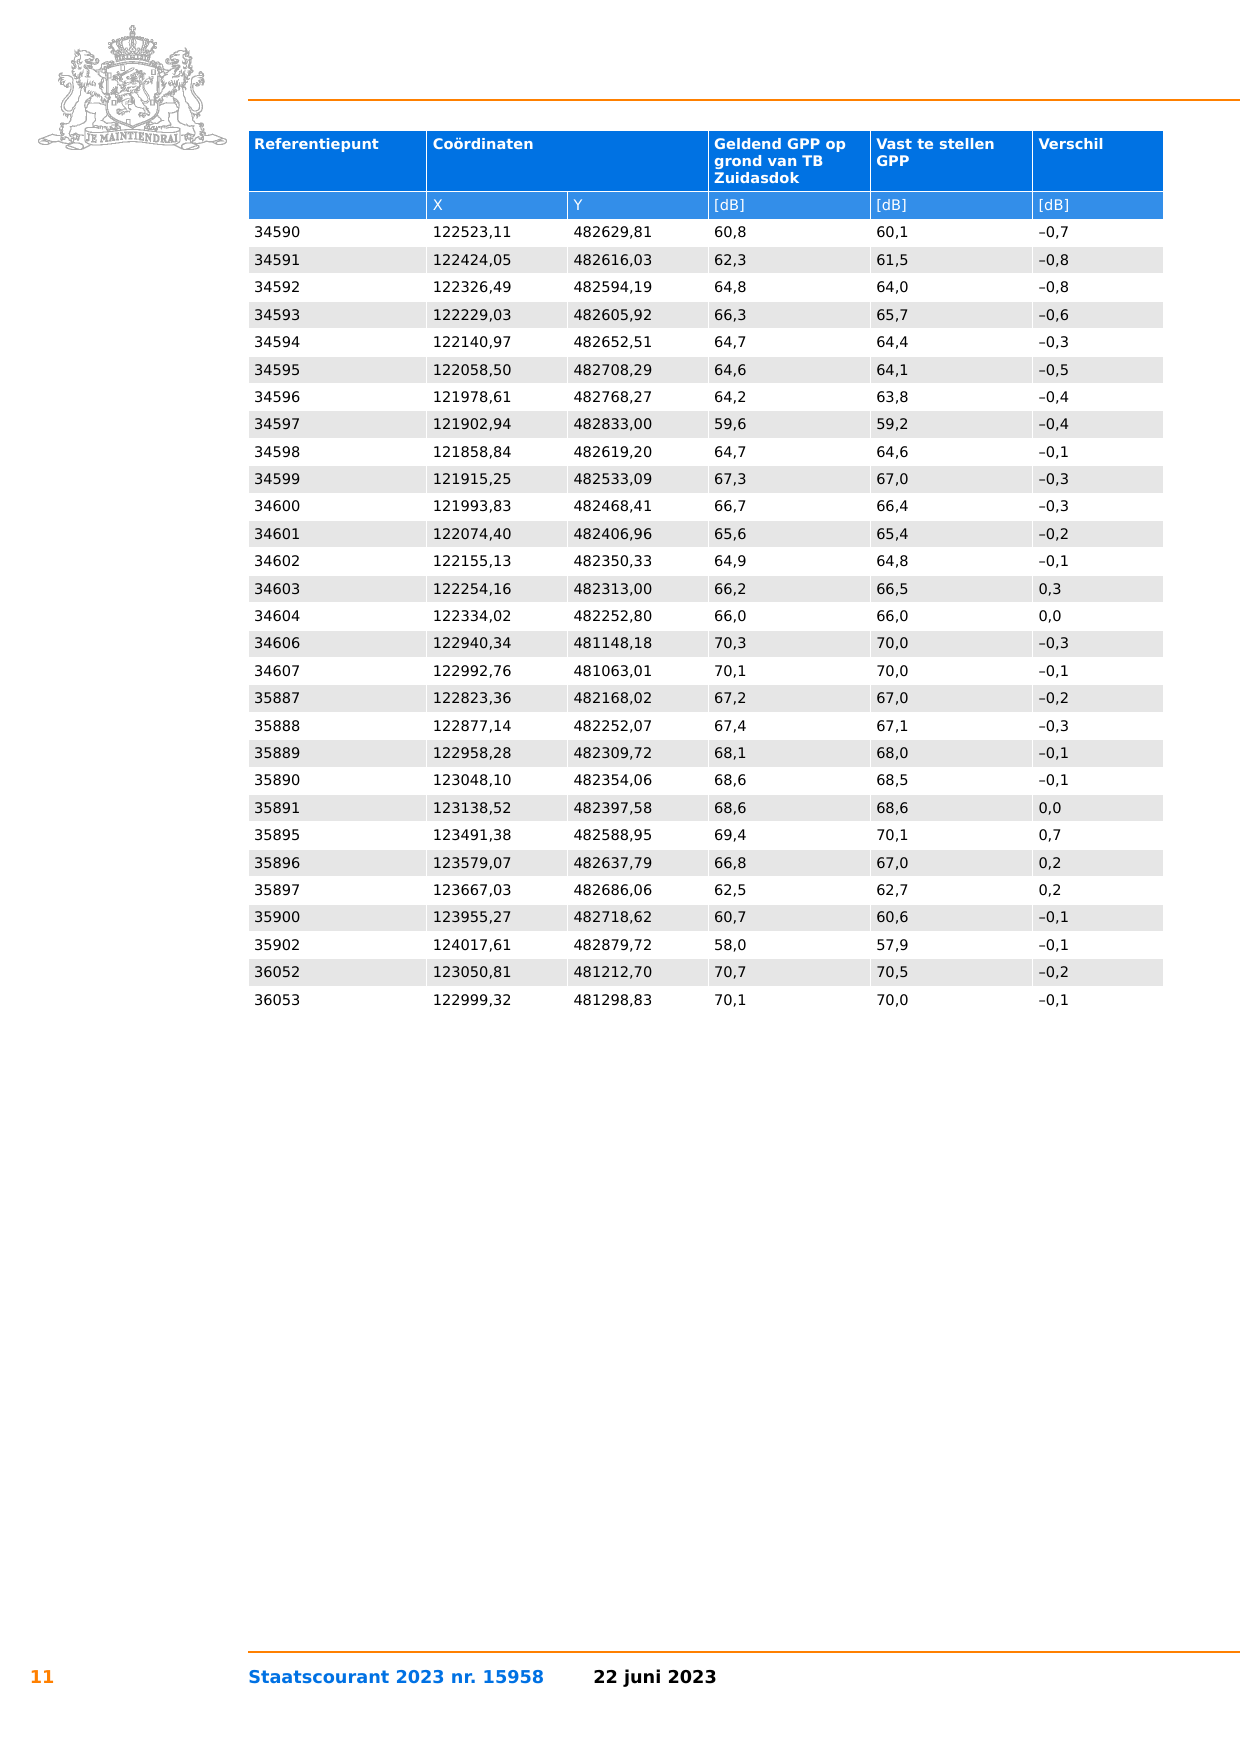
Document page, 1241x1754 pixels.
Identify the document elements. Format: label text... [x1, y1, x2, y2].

table_cell –0,3 [1033, 466, 1163, 493]
table_cell 61,5 [871, 247, 1032, 273]
table_cell 60,7 [709, 905, 870, 931]
table_cell 35888 [249, 713, 426, 739]
table_cell 70,1 [709, 987, 870, 1013]
table_cell [dB] [1033, 192, 1163, 219]
table_cell 35890 [249, 768, 426, 794]
table_cell 482708,29 [568, 357, 708, 383]
table_cell 70,1 [871, 823, 1032, 849]
table_cell 36052 [249, 959, 426, 986]
table_cell 34606 [249, 631, 426, 657]
table_cell 36053 [249, 987, 426, 1013]
table_cell 68,5 [871, 768, 1032, 794]
table_cell 35897 [249, 877, 426, 903]
table_cell 122877,14 [427, 713, 567, 739]
table_cell 70,5 [871, 959, 1032, 986]
table_cell –0,2 [1033, 521, 1163, 547]
table_cell 59,2 [871, 411, 1032, 438]
table_cell –0,1 [1033, 549, 1163, 575]
table_cell 123667,03 [427, 877, 567, 903]
table_cell 35887 [249, 685, 426, 712]
table_header Verschil [1033, 131, 1163, 191]
table_cell 122424,05 [427, 247, 567, 273]
table_cell 121978,61 [427, 384, 567, 410]
table_cell 482629,81 [568, 220, 708, 246]
table_cell 482879,72 [568, 932, 708, 958]
table_cell –0,3 [1033, 631, 1163, 657]
table_cell [dB] [709, 192, 870, 219]
table_cell 65,6 [709, 521, 870, 547]
table_cell –0,1 [1033, 439, 1163, 465]
table_cell 68,6 [871, 795, 1032, 821]
table_header Coördinaten [427, 131, 708, 191]
table_cell –0,8 [1033, 247, 1163, 273]
table_cell 482833,00 [568, 411, 708, 438]
table_cell 482616,03 [568, 247, 708, 273]
table_cell 122155,13 [427, 549, 567, 575]
table_cell 122958,28 [427, 740, 567, 767]
table_cell 121902,94 [427, 411, 567, 438]
table_cell 123491,38 [427, 823, 567, 849]
table_cell 121915,25 [427, 466, 567, 493]
table_cell 482397,58 [568, 795, 708, 821]
table_cell 482533,09 [568, 466, 708, 493]
table_cell [249, 192, 426, 219]
table_cell 64,7 [709, 329, 870, 356]
table_cell 67,1 [871, 713, 1032, 739]
table_cell 66,8 [709, 850, 870, 876]
table_cell 68,6 [709, 768, 870, 794]
table_cell –0,3 [1033, 713, 1163, 739]
table_cell 65,7 [871, 302, 1032, 328]
table_cell 66,7 [709, 494, 870, 520]
table_cell 34592 [249, 275, 426, 301]
table_cell 34593 [249, 302, 426, 328]
table_cell 123138,52 [427, 795, 567, 821]
table_cell 70,0 [871, 987, 1032, 1013]
table_cell 0,7 [1033, 823, 1163, 849]
table_cell –0,2 [1033, 685, 1163, 712]
table_cell 482637,79 [568, 850, 708, 876]
table_cell 65,4 [871, 521, 1032, 547]
table_cell 63,8 [871, 384, 1032, 410]
table_cell 70,0 [871, 631, 1032, 657]
table_cell 122254,16 [427, 576, 567, 602]
table_cell 64,9 [709, 549, 870, 575]
table_cell 68,1 [709, 740, 870, 767]
table_cell 64,6 [709, 357, 870, 383]
table_cell 0,0 [1033, 795, 1163, 821]
table_cell 64,0 [871, 275, 1032, 301]
picture [38, 25, 227, 150]
table_cell 123048,10 [427, 768, 567, 794]
table_cell 34603 [249, 576, 426, 602]
table_cell 35891 [249, 795, 426, 821]
table_cell 67,2 [709, 685, 870, 712]
table_cell –0,4 [1033, 411, 1163, 438]
table_cell –0,1 [1033, 768, 1163, 794]
table_cell 70,1 [709, 658, 870, 684]
table_cell 68,6 [709, 795, 870, 821]
table_cell –0,8 [1033, 275, 1163, 301]
table_cell –0,3 [1033, 494, 1163, 520]
table_cell 66,4 [871, 494, 1032, 520]
table_cell 64,8 [709, 275, 870, 301]
table_cell 35900 [249, 905, 426, 931]
table_cell 67,0 [871, 685, 1032, 712]
table_cell 35895 [249, 823, 426, 849]
table_cell X [427, 192, 567, 219]
table_cell 58,0 [709, 932, 870, 958]
table_cell 34594 [249, 329, 426, 356]
table_cell –0,5 [1033, 357, 1163, 383]
table_cell 62,3 [709, 247, 870, 273]
table_cell 481212,70 [568, 959, 708, 986]
table_cell 482718,62 [568, 905, 708, 931]
table_cell 62,5 [709, 877, 870, 903]
table_header Referentiepunt [249, 131, 426, 191]
table_cell 35902 [249, 932, 426, 958]
table_cell 64,2 [709, 384, 870, 410]
table_cell –0,1 [1033, 905, 1163, 931]
table_cell 66,0 [709, 603, 870, 629]
table_cell 67,0 [871, 850, 1032, 876]
table_cell 481298,83 [568, 987, 708, 1013]
table_cell 482605,92 [568, 302, 708, 328]
table_header Vast te stellen GPP [871, 131, 1032, 191]
table_cell [dB] [871, 192, 1032, 219]
table_cell 482652,51 [568, 329, 708, 356]
table_cell 482354,06 [568, 768, 708, 794]
table_cell 482252,07 [568, 713, 708, 739]
table_cell –0,1 [1033, 740, 1163, 767]
table_cell –0,1 [1033, 932, 1163, 958]
table_cell 64,6 [871, 439, 1032, 465]
table_cell 34601 [249, 521, 426, 547]
table_cell 122140,97 [427, 329, 567, 356]
table_header Geldend GPP op grond van TB Zuidasdok [709, 131, 870, 191]
table_cell 482309,72 [568, 740, 708, 767]
table_cell 482350,33 [568, 549, 708, 575]
table_cell 64,1 [871, 357, 1032, 383]
table_cell 64,4 [871, 329, 1032, 356]
table_cell –0,1 [1033, 658, 1163, 684]
table_cell 34607 [249, 658, 426, 684]
table_cell 34602 [249, 549, 426, 575]
table_cell –0,4 [1033, 384, 1163, 410]
table_cell 122326,49 [427, 275, 567, 301]
table_cell 482686,06 [568, 877, 708, 903]
table_cell 122074,40 [427, 521, 567, 547]
table_cell 60,6 [871, 905, 1032, 931]
table_cell –0,3 [1033, 329, 1163, 356]
table_cell 60,1 [871, 220, 1032, 246]
table_cell 67,3 [709, 466, 870, 493]
table_cell 121993,83 [427, 494, 567, 520]
table_cell –0,7 [1033, 220, 1163, 246]
table_cell 482468,41 [568, 494, 708, 520]
table_cell 123579,07 [427, 850, 567, 876]
table_cell 66,0 [871, 603, 1032, 629]
table_cell 62,7 [871, 877, 1032, 903]
table_cell 0,2 [1033, 877, 1163, 903]
table_cell 482252,80 [568, 603, 708, 629]
table_cell 481063,01 [568, 658, 708, 684]
table_cell 482619,20 [568, 439, 708, 465]
table_cell 69,4 [709, 823, 870, 849]
table_cell 0,3 [1033, 576, 1163, 602]
table_cell 482594,19 [568, 275, 708, 301]
table_cell 34590 [249, 220, 426, 246]
table_cell 70,7 [709, 959, 870, 986]
table_cell 122823,36 [427, 685, 567, 712]
table_cell 122940,34 [427, 631, 567, 657]
table_cell 34598 [249, 439, 426, 465]
table_cell 34597 [249, 411, 426, 438]
table_cell 123050,81 [427, 959, 567, 986]
table_cell 34595 [249, 357, 426, 383]
table_cell 68,0 [871, 740, 1032, 767]
table_cell 64,8 [871, 549, 1032, 575]
table_cell 59,6 [709, 411, 870, 438]
table_cell 482406,96 [568, 521, 708, 547]
table_cell 35896 [249, 850, 426, 876]
table_cell 70,0 [871, 658, 1032, 684]
table_cell Y [568, 192, 708, 219]
table_cell 66,2 [709, 576, 870, 602]
table_cell –0,6 [1033, 302, 1163, 328]
table_cell 34600 [249, 494, 426, 520]
table_cell 0,2 [1033, 850, 1163, 876]
table_cell 482313,00 [568, 576, 708, 602]
table_cell 70,3 [709, 631, 870, 657]
table_cell 66,3 [709, 302, 870, 328]
table_cell –0,1 [1033, 987, 1163, 1013]
table_cell 124017,61 [427, 932, 567, 958]
table_cell 64,7 [709, 439, 870, 465]
table_cell 482168,02 [568, 685, 708, 712]
table_cell 122999,32 [427, 987, 567, 1013]
table_cell 122334,02 [427, 603, 567, 629]
table_cell 57,9 [871, 932, 1032, 958]
table_cell 34604 [249, 603, 426, 629]
table_cell 122058,50 [427, 357, 567, 383]
table_cell 67,4 [709, 713, 870, 739]
table_cell 122229,03 [427, 302, 567, 328]
table_cell 122523,11 [427, 220, 567, 246]
table_cell 121858,84 [427, 439, 567, 465]
table_cell 60,8 [709, 220, 870, 246]
table_cell 67,0 [871, 466, 1032, 493]
table_cell 482768,27 [568, 384, 708, 410]
table_cell 35889 [249, 740, 426, 767]
table_cell 123955,27 [427, 905, 567, 931]
table_cell 34591 [249, 247, 426, 273]
table_cell 122992,76 [427, 658, 567, 684]
table_cell 481148,18 [568, 631, 708, 657]
table_cell –0,2 [1033, 959, 1163, 986]
table_cell 0,0 [1033, 603, 1163, 629]
table_cell 34596 [249, 384, 426, 410]
table_cell 66,5 [871, 576, 1032, 602]
table_cell 482588,95 [568, 823, 708, 849]
table_cell 34599 [249, 466, 426, 493]
